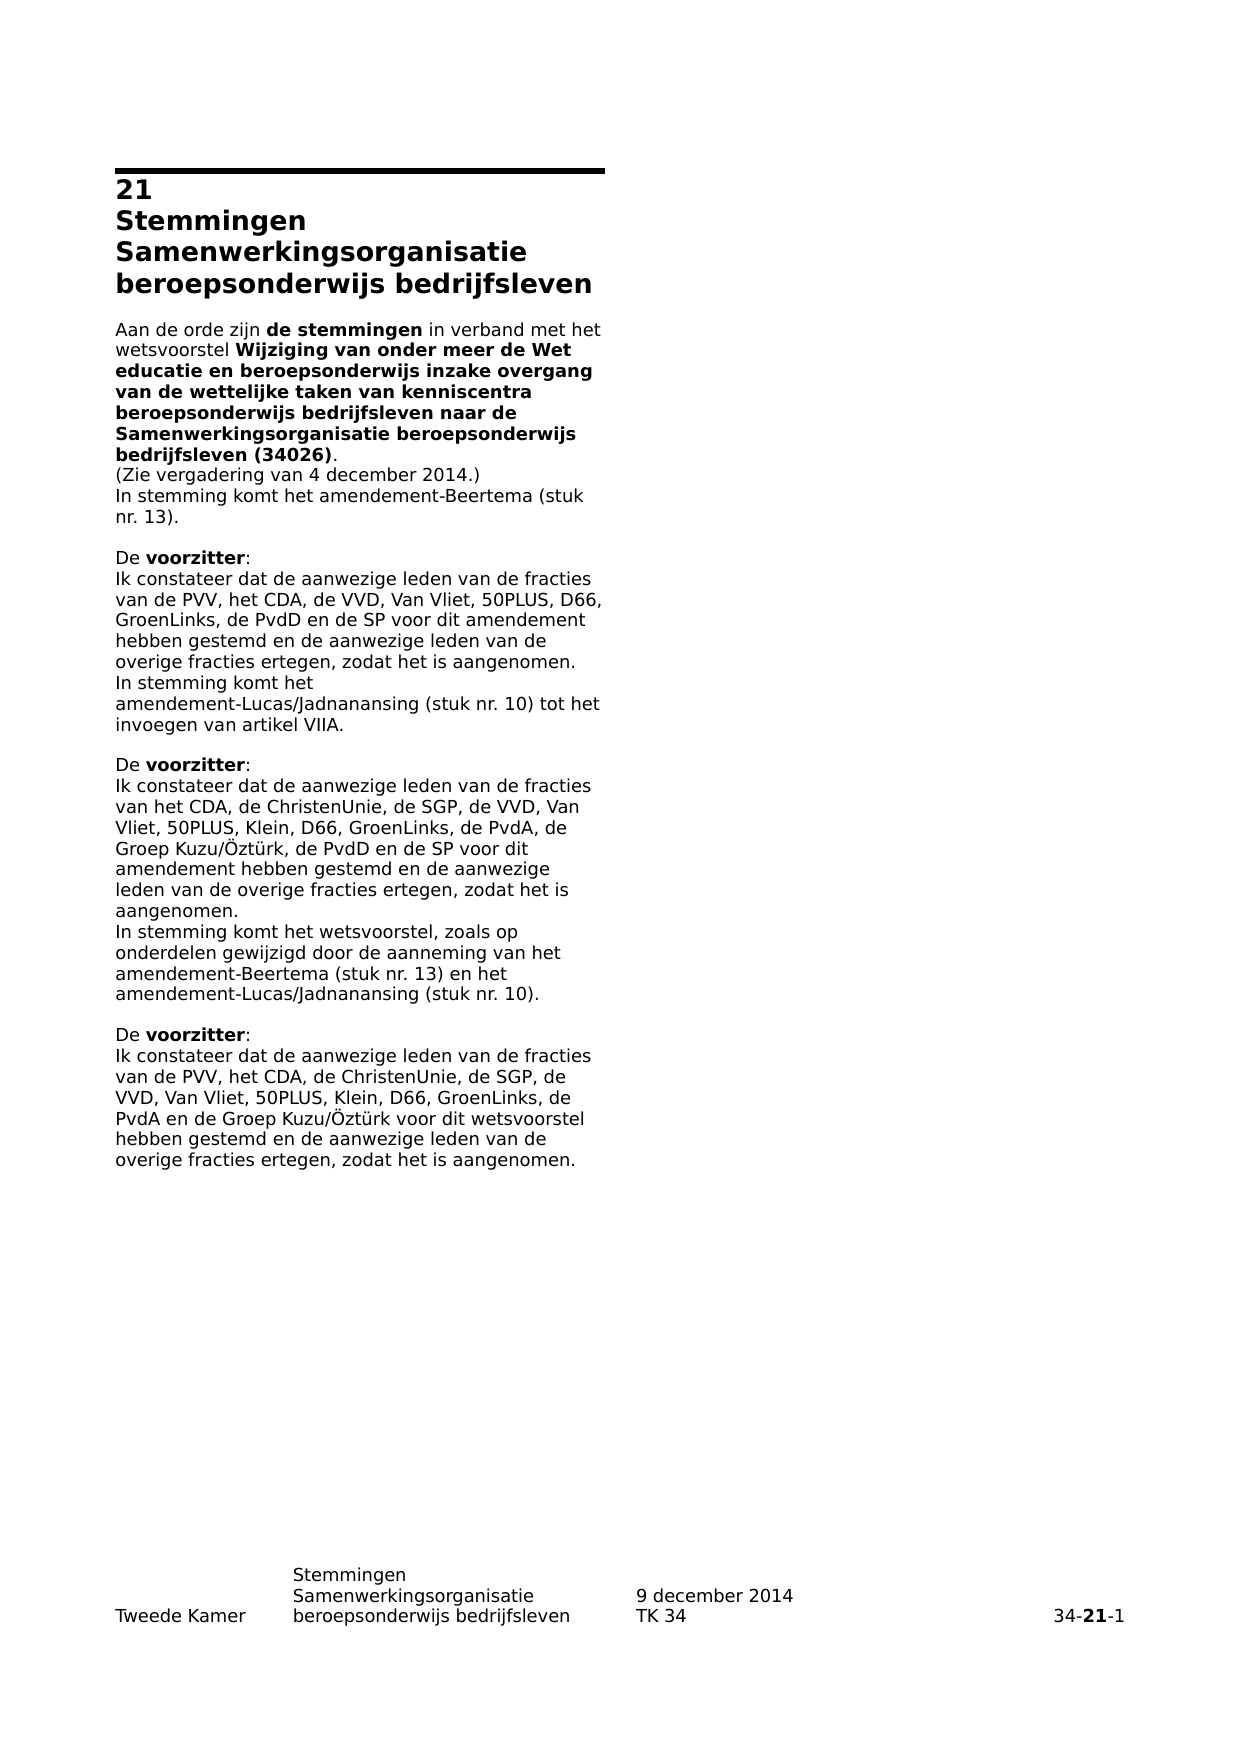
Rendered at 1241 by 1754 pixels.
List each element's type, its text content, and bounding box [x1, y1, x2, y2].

text Ik constateer dat de aanwezige leden van de fracties van de PVV, het CDA, de VVD, Van Vliet, 50PLUS, D66, GroenLinks, de PvdD en de SP voor dit amendement hebben gestemd en de aanwezige leden van de overige fracties ertegen, zodat het is aangenomen. [115, 568, 605, 673]
text (Zie vergadering van 4 december 2014.) [115, 465, 605, 486]
text Aan de orde zijn de stemmingen in verband met het wetsvoorstel Wijziging van onder meer de Wet educatie en beroepsonderwijs inzake overgang van de wettelijke taken van kenniscentra beroepsonderwijs bedrijfsleven naar de Samenwerkingsorganisatie beroepsonderwijs bedrijfsleven (34026). [115, 319, 605, 465]
title 21 Stemmingen Samenwerkingsorganisatie beroepsonderwijs bedrijfsleven [115, 174, 605, 299]
text De voorzitter: [115, 755, 605, 776]
text De voorzitter: [115, 548, 605, 568]
text Ik constateer dat de aanwezige leden van de fracties van het CDA, de ChristenUnie, de SGP, de VVD, Van Vliet, 50PLUS, Klein, D66, GroenLinks, de PvdA, de Groep Kuzu/Öztürk, de PvdD en de SP voor dit amendement hebben gestemd en de aanwezige leden van de overige fracties ertegen, zodat het is aangenomen. [115, 776, 605, 922]
text In stemming komt het wetsvoorstel, zoals op onderdelen gewijzigd door de aanneming van het amendement-Beertema (stuk nr. 13) en het amendement-Lucas/Jadnanansing (stuk nr. 10). [115, 922, 605, 1005]
text Ik constateer dat de aanwezige leden van de fracties van de PVV, het CDA, de ChristenUnie, de SGP, de VVD, Van Vliet, 50PLUS, Klein, D66, GroenLinks, de PvdA en de Groep Kuzu/Öztürk voor dit wetsvoorstel hebben gestemd en de aanwezige leden van de overige fracties ertegen, zodat het is aangenomen. [115, 1046, 605, 1171]
text De voorzitter: [115, 1025, 605, 1046]
text In stemming komt het amendement-Beertema (stuk nr. 13). [115, 486, 605, 528]
text In stemming komt het amendement-Lucas/Jadnanansing (stuk nr. 10) tot het invoegen van artikel VIIA. [115, 673, 605, 735]
